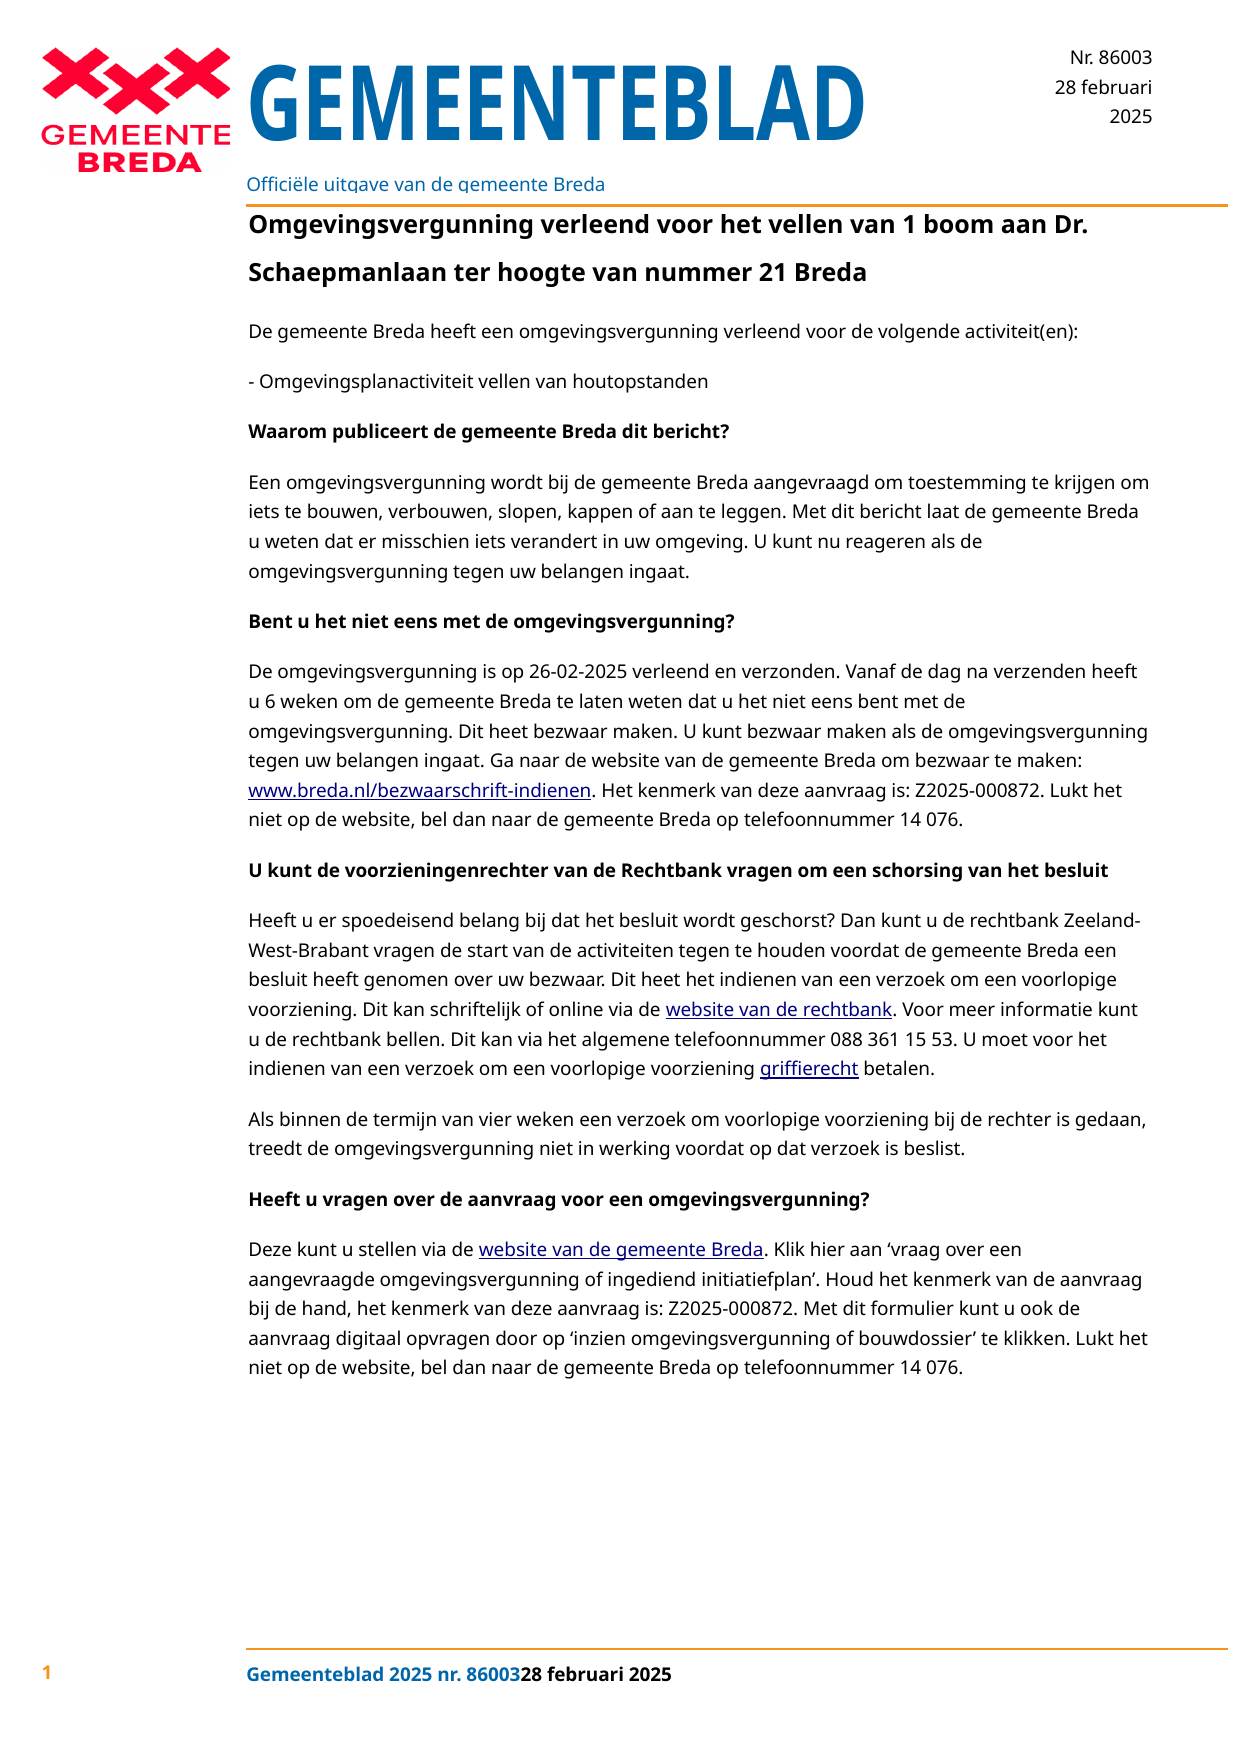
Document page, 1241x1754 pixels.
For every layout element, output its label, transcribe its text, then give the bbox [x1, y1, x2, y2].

text U kunt de voorzieningenrechter van de Rechtbank vragen om een schorsing van het besluit [248, 857, 1152, 883]
picture [41, 47, 231, 172]
text Heeft u er spoedeisend belang bij dat het besluit wordt geschorst? Dan kunt u de rechtbank Zeeland-West-Brabant vragen de start van de activiteiten tegen te houden voordat de gemeente Breda een besluit heeft genomen over uw bezwaar. Dit heet het indienen van een verzoek om een voorlopige voorziening. Dit kan schriftelijk of online via de website van de rechtbank. Voor meer informatie kunt u de rechtbank bellen. Dit kan via het algemene telefoonnummer 088 361 15 53. U moet voor het indienen van een verzoek om een voorlopige voorziening griffierecht betalen. [248, 907, 1152, 1081]
text Een omgevingsvergunning wordt bij de gemeente Breda aangevraagd om toestemming te krijgen om iets te bouwen, verbouwen, slopen, kappen of aan te leggen. Met dit bericht laat de gemeente Breda u weten dat er misschien iets verandert in uw omgeving. U kunt nu reageren als de omgevingsvergunning tegen uw belangen ingaat. [248, 469, 1152, 584]
text Waarom publiceert de gemeente Breda dit bericht? [248, 419, 1152, 444]
text Als binnen de termijn van vier weken een verzoek om voorlopige voorziening bij de rechter is gedaan, treedt de omgevingsvergunning niet in werking voordat op dat verzoek is beslist. [248, 1106, 1152, 1161]
text Bent u het niet eens met de omgevingsvergunning? [248, 608, 1152, 634]
text Omgevingsvergunning verleend voor het vellen van 1 boom aan Dr. Schaepmanlaan ter hoogte van nummer 21 Breda [248, 207, 1152, 288]
text De omgevingsvergunning is op 26-02-2025 verleend en verzonden. Vanaf de dag na verzenden heeft u 6 weken om de gemeente Breda te laten weten dat u het niet eens bent met de omgevingsvergunning. Dit heet bezwaar maken. U kunt bezwaar maken als de omgevingsvergunning tegen uw belangen ingaat. Ga naar de website van de gemeente Breda om bezwaar te maken: www.breda.nl/bezwaarschrift-indienen. Het kenmerk van deze aanvraag is: Z2025-000872. Lukt het niet op de website, bel dan naar de gemeente Breda op telefoonnummer 14 076. [248, 659, 1152, 832]
text Heeft u vragen over de aanvraag voor een omgevingsvergunning? [248, 1186, 1152, 1212]
text - Omgevingsplanactiviteit vellen van houtopstanden [248, 368, 1152, 394]
text De gemeente Breda heeft een omgevingsvergunning verleend voor de volgende activiteit(en): [248, 318, 1152, 344]
text Deze kunt u stellen via de website van de gemeente Breda. Klik hier aan ‘vraag over een aangevraagde omgevingsvergunning of ingediend initiatiefplan’. Houd het kenmerk van de aanvraag bij de hand, het kenmerk van deze aanvraag is: Z2025-000872. Met dit formulier kunt u ook de aanvraag digitaal opvragen door op ‘inzien omgevingsvergunning of bouwdossier’ te klikken. Lukt het niet op de website, bel dan naar de gemeente Breda op telefoonnummer 14 076. [248, 1236, 1152, 1380]
